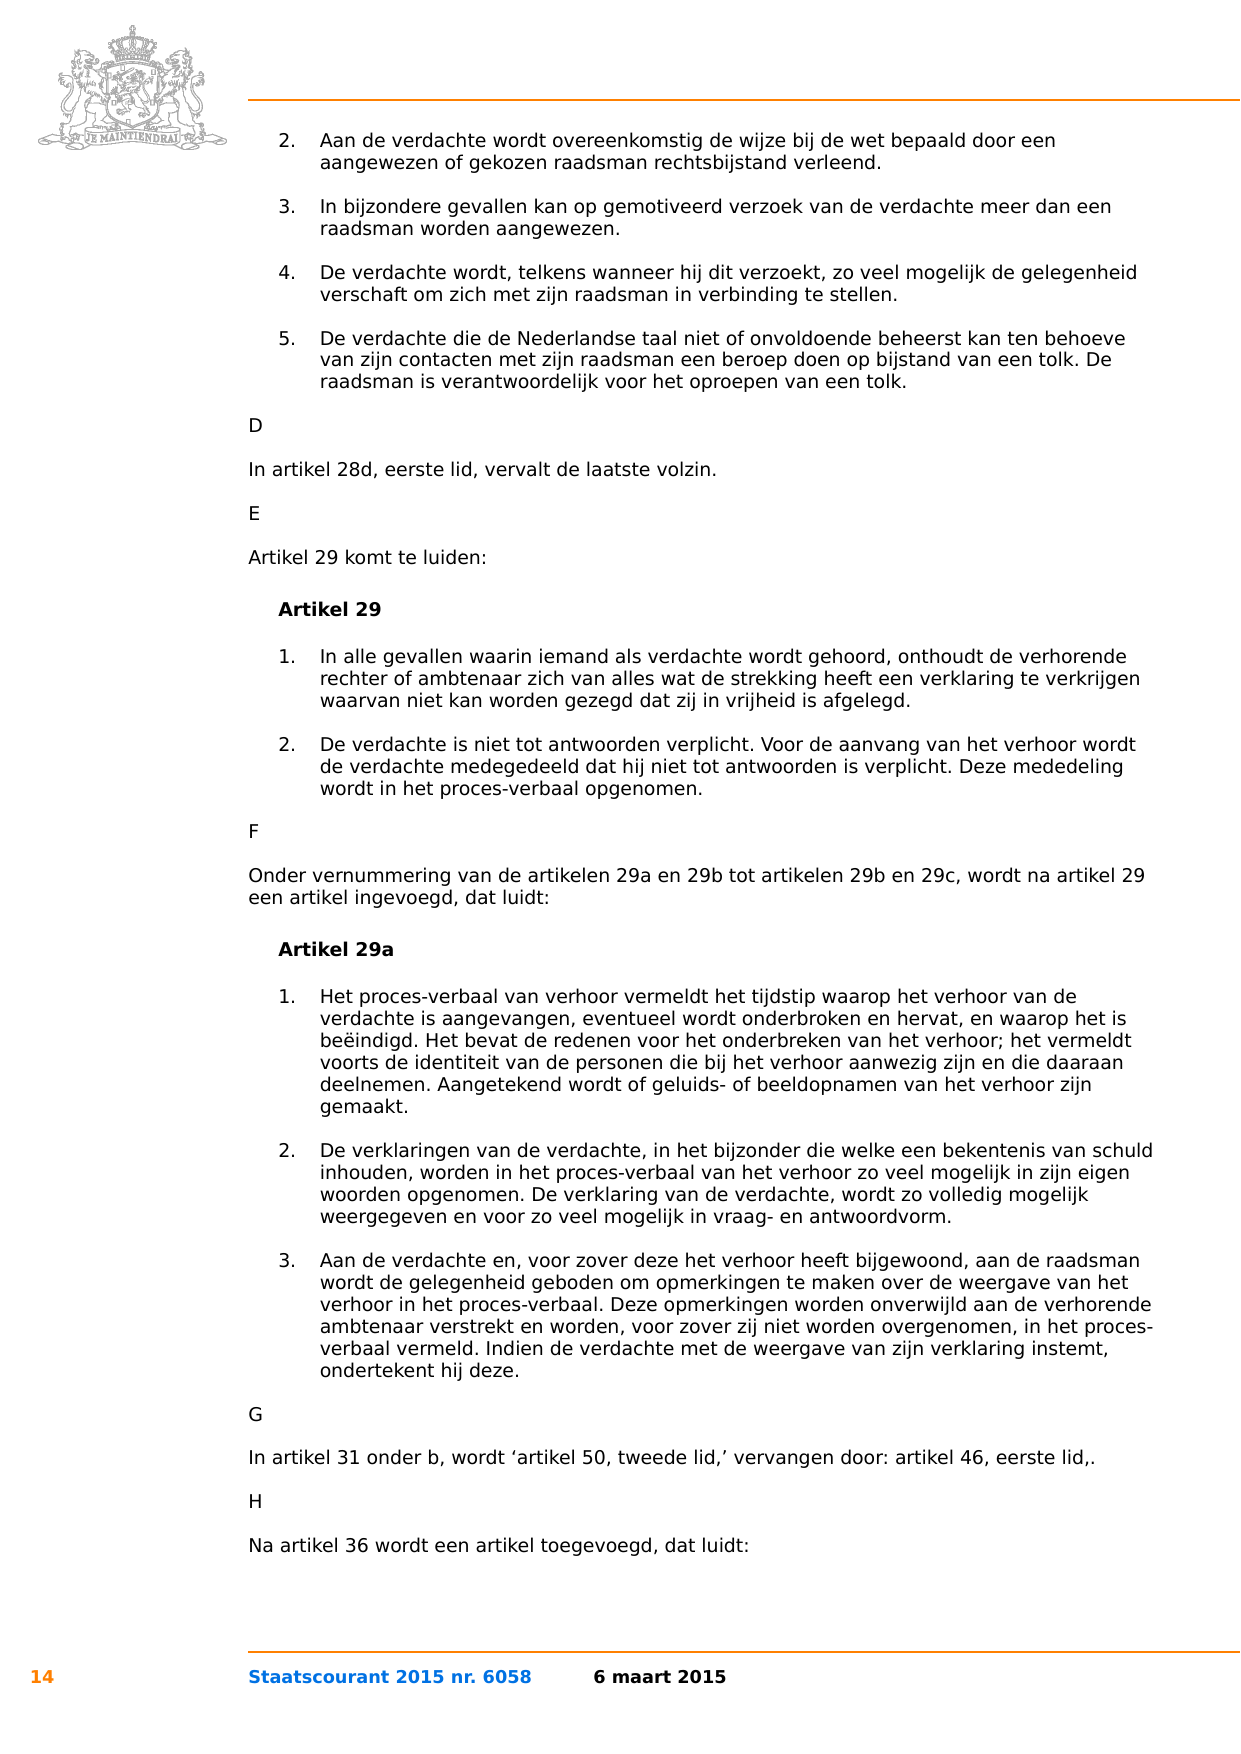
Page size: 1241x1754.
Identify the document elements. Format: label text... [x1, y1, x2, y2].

text F [248, 821, 1163, 843]
text Artikel 29 komt te luiden: [248, 547, 1163, 569]
text 1. Het proces-verbaal van verhoor vermeldt het tijdstip waarop het verhoor van de verdachte is aangevangen, eventueel wordt onderbroken en hervat, en waarop het is beëindigd. Het bevat de redenen voor het onderbreken van het verhoor; het vermeldt voorts de identiteit van de personen die bij het verhoor aanwezig zijn en die daaraan deelnemen. Aangetekend wordt of geluids- of beeldopnamen van het verhoor zijn gemaakt. [278, 986, 1163, 1118]
text 4. De verdachte wordt, telkens wanneer hij dit verzoekt, zo veel mogelijk de gelegenheid verschaft om zich met zijn raadsman in verbinding te stellen. [278, 262, 1163, 306]
text 2. Aan de verdachte wordt overeenkomstig de wijze bij de wet bepaald door een aangewezen of gekozen raadsman rechtsbijstand verleend. [278, 130, 1163, 174]
text D [248, 415, 1163, 437]
text E [248, 503, 1163, 525]
text 2. De verklaringen van de verdachte, in het bijzonder die welke een bekentenis van schuld inhouden, worden in het proces-verbaal van het verhoor zo veel mogelijk in zijn eigen woorden opgenomen. De verklaring van de verdachte, wordt zo volledig mogelijk weergegeven en voor zo veel mogelijk in vraag- en antwoordvorm. [278, 1140, 1163, 1228]
text 1. In alle gevallen waarin iemand als verdachte wordt gehoord, onthoudt de verhorende rechter of ambtenaar zich van alles wat de strekking heeft een verklaring te verkrijgen waarvan niet kan worden gezegd dat zij in vrijheid is afgelegd. [278, 646, 1163, 712]
text Onder vernummering van de artikelen 29a en 29b tot artikelen 29b en 29c, wordt na artikel 29 een artikel ingevoegd, dat luidt: [248, 865, 1163, 909]
subtitle Artikel 29a [278, 939, 1163, 961]
text 3. Aan de verdachte en, voor zover deze het verhoor heeft bijgewoond, aan de raadsman wordt de gelegenheid geboden om opmerkingen te maken over de weergave van het verhoor in het proces-verbaal. Deze opmerkingen worden onverwijld aan de verhorende ambtenaar verstrekt en worden, voor zover zij niet worden overgenomen, in het proces-verbaal vermeld. Indien de verdachte met de weergave van zijn verklaring instemt, ondertekent hij deze. [278, 1250, 1163, 1382]
text 5. De verdachte die de Nederlandse taal niet of onvoldoende beheerst kan ten behoeve van zijn contacten met zijn raadsman een beroep doen op bijstand van een tolk. De raadsman is verantwoordelijk voor het oproepen van een tolk. [278, 327, 1163, 393]
text Na artikel 36 wordt een artikel toegevoegd, dat luidt: [248, 1535, 1163, 1557]
text H [248, 1491, 1163, 1513]
text 2. De verdachte is niet tot antwoorden verplicht. Voor de aanvang van het verhoor wordt de verdachte medegedeeld dat hij niet tot antwoorden is verplicht. Deze mededeling wordt in het proces-verbaal opgenomen. [278, 733, 1163, 799]
picture [38, 25, 227, 150]
text 3. In bijzondere gevallen kan op gemotiveerd verzoek van de verdachte meer dan een raadsman worden aangewezen. [278, 196, 1163, 240]
text In artikel 28d, eerste lid, vervalt de laatste volzin. [248, 459, 1163, 481]
text G [248, 1403, 1163, 1425]
subtitle Artikel 29 [278, 599, 1163, 621]
text In artikel 31 onder b, wordt ‘artikel 50, tweede lid,’ vervangen door: artikel 46, eerste lid,. [248, 1447, 1163, 1469]
